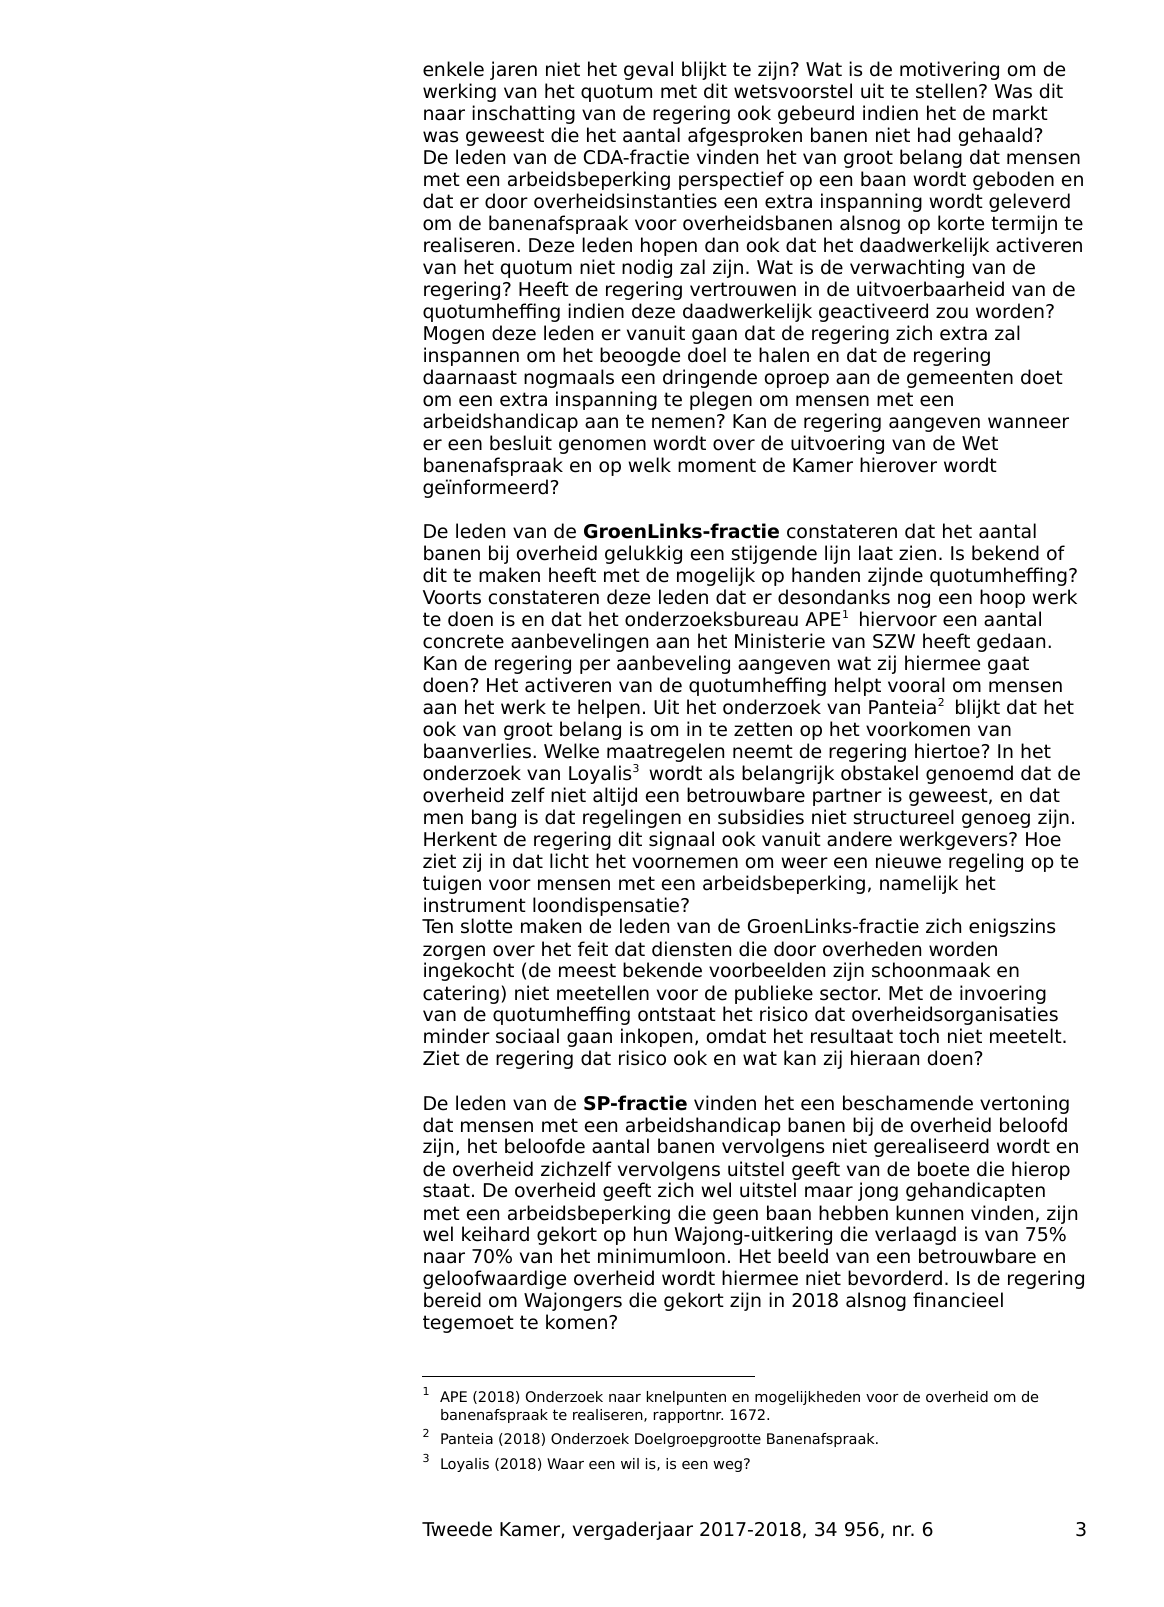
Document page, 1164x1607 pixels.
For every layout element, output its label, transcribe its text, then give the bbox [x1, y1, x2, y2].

text Voorts constateren deze leden dat er desondanks nog een hoop werk te doen is en dat het onderzoeksbureau APE hiervoor een aantal concrete aanbevelingen aan het Ministerie van SZW heeft gedaan. Kan de regering per aanbeveling aangeven wat zij hiermee gaat doen? Het activeren van de quotumheffing helpt vooral om mensen aan het werk te helpen. Uit het onderzoek van Panteia blijkt dat het ook van groot belang is om in te zetten op het voorkomen van baanverlies. Welke maatregelen neemt de regering hiertoe? In het onderzoek van Loyalis wordt als belangrijk obstakel genoemd dat de overheid zelf niet altijd een betrouwbare partner is geweest, en dat men bang is dat regelingen en subsidies niet structureel genoeg zijn. Herkent de regering dit signaal ook vanuit andere werkgevers? Hoe ziet zij in dat licht het voornemen om weer een nieuwe regeling op te tuigen voor mensen met een arbeidsbeperking, namelijk het instrument loondispensatie? [422, 587, 1087, 916]
text De leden van de GroenLinks-fractie constateren dat het aantal banen bij overheid gelukkig een stijgende lijn laat zien. Is bekend of dit te maken heeft met de mogelijk op handen zijnde quotumheffing? [422, 521, 1087, 587]
text De leden van de CDA-fractie vinden het van groot belang dat mensen met een arbeidsbeperking perspectief op een baan wordt geboden en dat er door overheidsinstanties een extra inspanning wordt geleverd om de banenafspraak voor overheidsbanen alsnog op korte termijn te realiseren. Deze leden hopen dan ook dat het daadwerkelijk activeren van het quotum niet nodig zal zijn. Wat is de verwachting van de regering? Heeft de regering vertrouwen in de uitvoerbaarheid van de quotumheffing indien deze daadwerkelijk geactiveerd zou worden? Mogen deze leden er vanuit gaan dat de regering zich extra zal inspannen om het beoogde doel te halen en dat de regering daarnaast nogmaals een dringende oproep aan de gemeenten doet om een extra inspanning te plegen om mensen met een arbeidshandicap aan te nemen? Kan de regering aangeven wanneer er een besluit genomen wordt over de uitvoering van de Wet banenafspraak en op welk moment de Kamer hierover wordt geïnformeerd? [422, 147, 1087, 499]
text Panteia (2018) Onderzoek Doelgroepgrootte Banenafspraak. [422, 1427, 1087, 1449]
text APE (2018) Onderzoek naar knelpunten en mogelijkheden voor de overheid om de banenafspraak te realiseren, rapportnr. 1672. [422, 1385, 1087, 1424]
text Loyalis (2018) Waar een wil is, is een weg? [422, 1452, 1087, 1474]
text Ten slotte maken de leden van de GroenLinks-fractie zich enigszins zorgen over het feit dat diensten die door overheden worden ingekocht (de meest bekende voorbeelden zijn schoonmaak en catering) niet meetellen voor de publieke sector. Met de invoering van de quotumheffing ontstaat het risico dat overheidsorganisaties minder sociaal gaan inkopen, omdat het resultaat toch niet meetelt. Ziet de regering dat risico ook en wat kan zij hieraan doen? [422, 916, 1087, 1070]
text De leden van de SP-fractie vinden het een beschamende vertoning dat mensen met een arbeidshandicap banen bij de overheid beloofd zijn, het beloofde aantal banen vervolgens niet gerealiseerd wordt en de overheid zichzelf vervolgens uitstel geeft van de boete die hierop staat. De overheid geeft zich wel uitstel maar jong gehandicapten met een arbeidsbeperking die geen baan hebben kunnen vinden, zijn wel keihard gekort op hun Wajong-uitkering die verlaagd is van 75% naar 70% van het minimumloon. Het beeld van een betrouwbare en geloofwaardige overheid wordt hiermee niet bevorderd. Is de regering bereid om Wajongers die gekort zijn in 2018 alsnog financieel tegemoet te komen? [422, 1092, 1087, 1334]
text enkele jaren niet het geval blijkt te zijn? Wat is de motivering om de werking van het quotum met dit wetsvoorstel uit te stellen? Was dit naar inschatting van de regering ook gebeurd indien het de markt was geweest die het aantal afgesproken banen niet had gehaald? [422, 59, 1087, 147]
